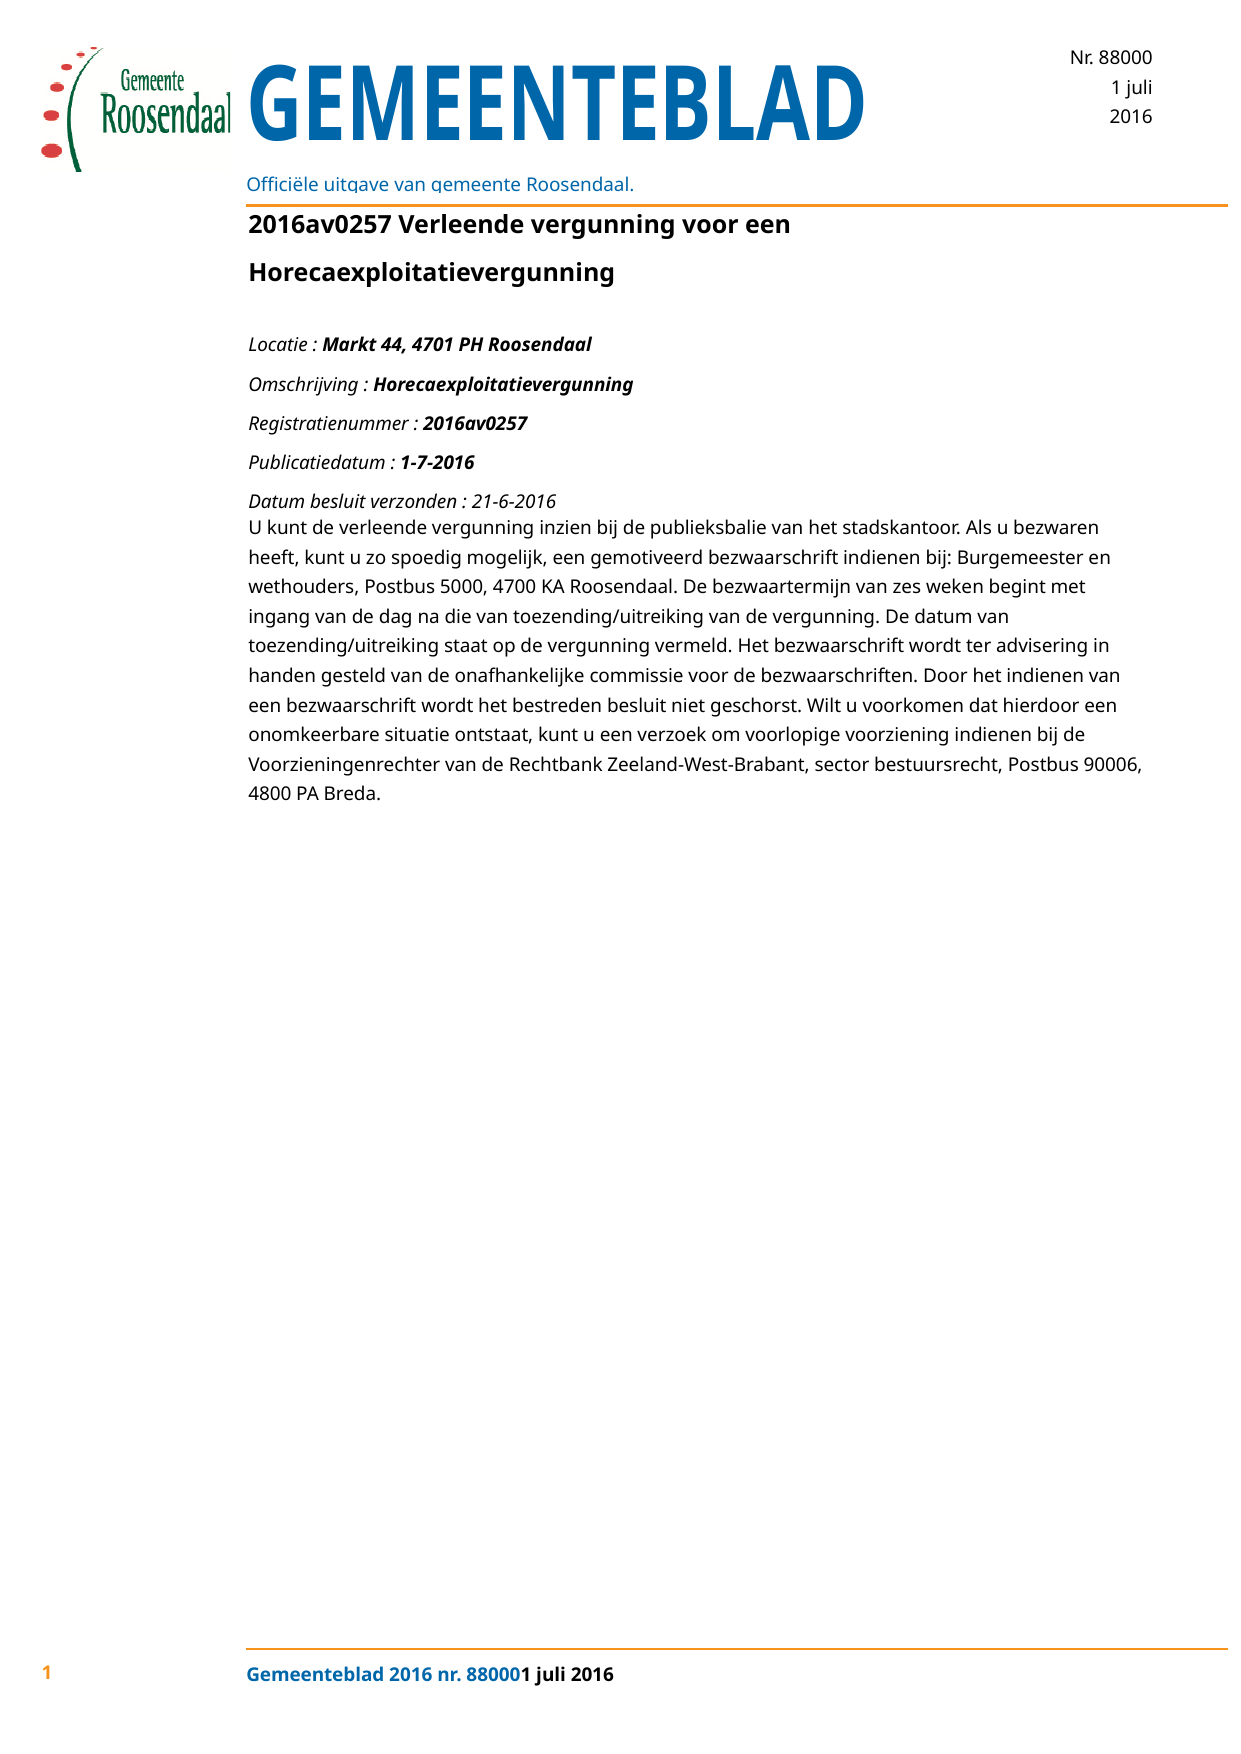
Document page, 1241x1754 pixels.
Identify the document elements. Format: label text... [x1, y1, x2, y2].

text Publicatiedatum : 1-7-2016 [248, 449, 1152, 475]
text U kunt de verleende vergunning inzien bij de publieksbalie van het stadskantoor. Als u bezwaren heeft, kunt u zo spoedig mogelijk, een gemotiveerd bezwaarschrift indienen bij: Burgemeester en wethouders, Postbus 5000, 4700 KA Roosendaal. De bezwaartermijn van zes weken begint met ingang van de dag na die van toezending/uitreiking van de vergunning. De datum van toezending/uitreiking staat op de vergunning vermeld. Het bezwaarschrift wordt ter advisering in handen gesteld van de onafhankelijke commissie voor de bezwaarschriften. Door het indienen van een bezwaarschrift wordt het bestreden besluit niet geschorst. Wilt u voorkomen dat hierdoor een onomkeerbare situatie ontstaat, kunt u een verzoek om voorlopige voorziening indienen bij de Voorzieningenrechter van de Rechtbank Zeeland-West-Brabant, sector bestuursrecht, Postbus 90006, 4800 PA Breda. [248, 514, 1152, 806]
text Registratienummer : 2016av0257 [248, 410, 1152, 436]
text Datum besluit verzonden : 21-6-2016 [248, 488, 1152, 514]
text Locatie : Markt 44, 4701 PH Roosendaal [248, 331, 1152, 357]
picture [41, 47, 231, 172]
text 2016av0257 Verleende vergunning voor een Horecaexploitatievergunning [248, 207, 1152, 288]
text Omschrijving : Horecaexploitatievergunning [248, 371, 1152, 396]
